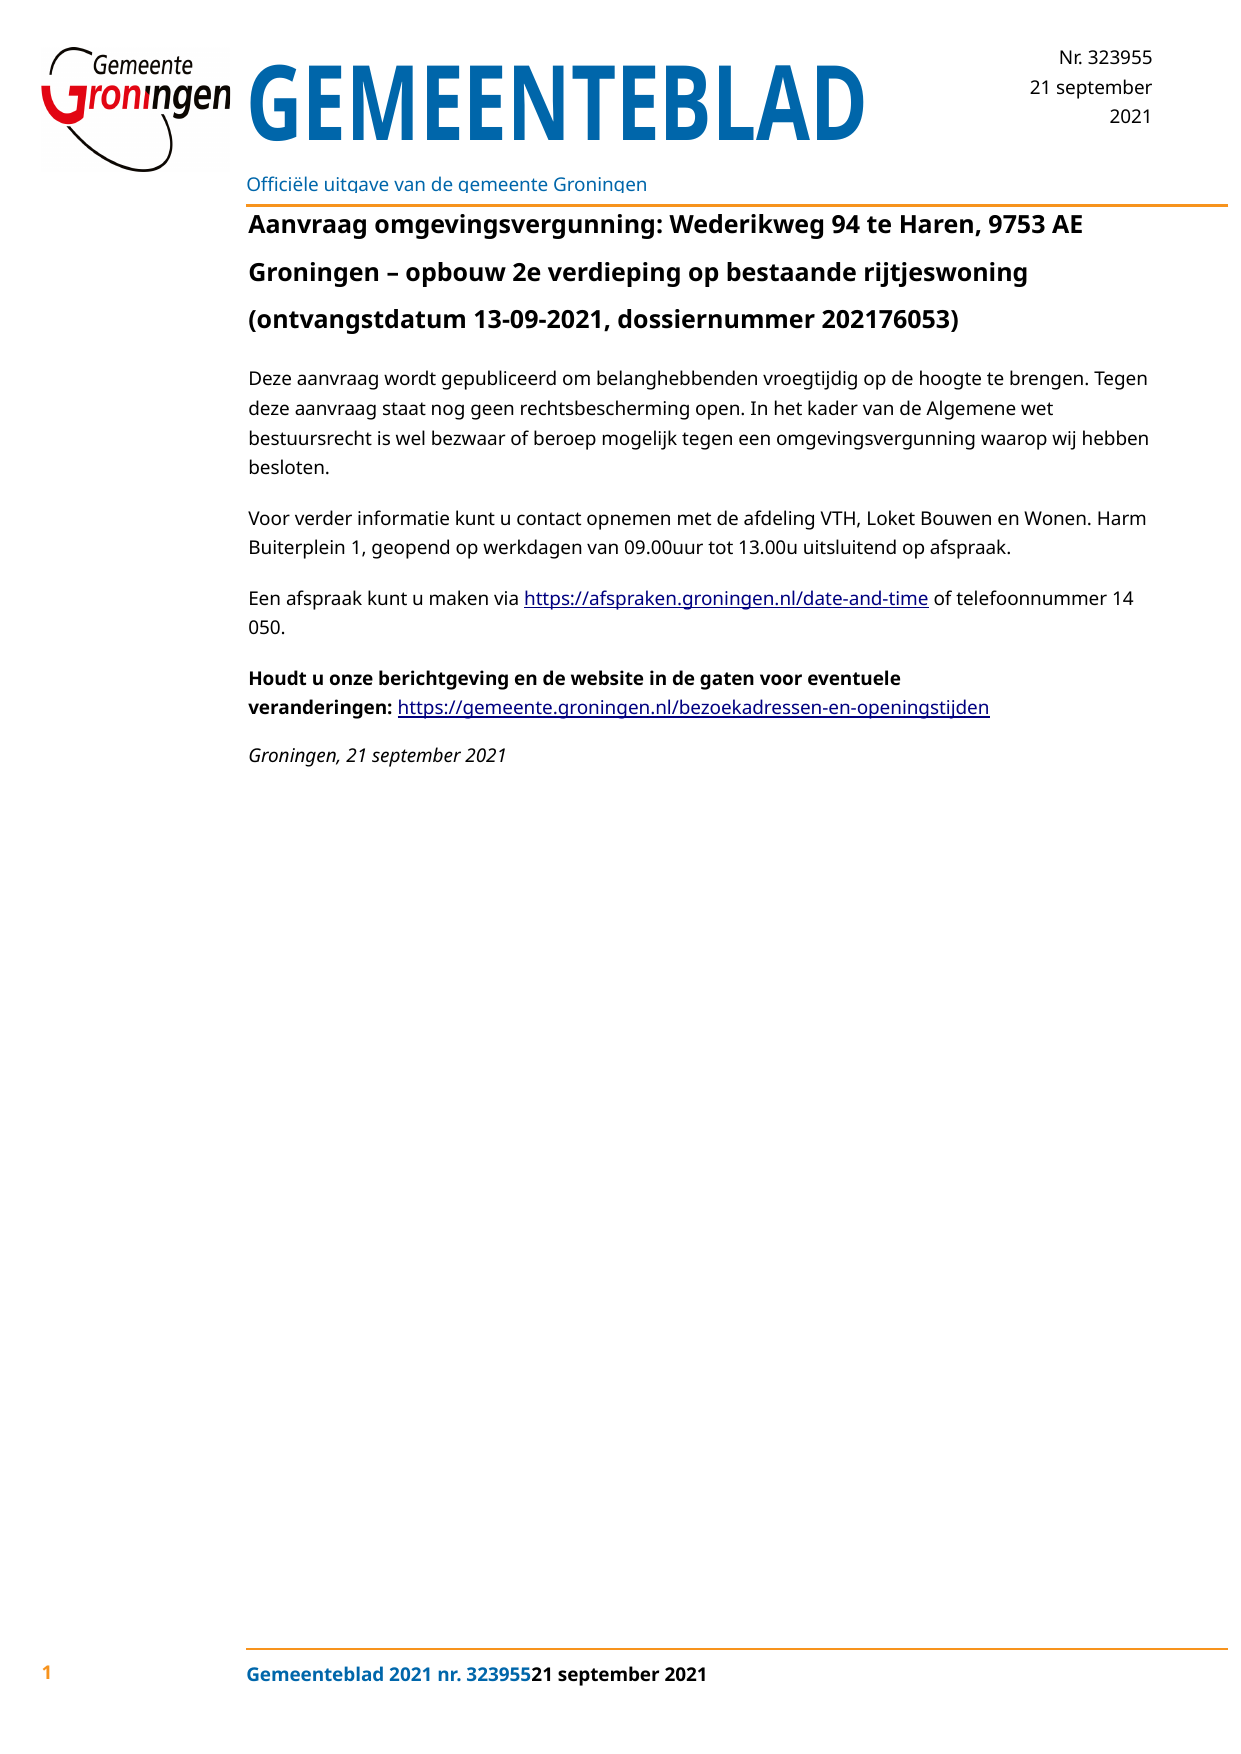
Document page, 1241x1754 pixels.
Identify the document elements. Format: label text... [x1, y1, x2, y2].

text Voor verder informatie kunt u contact opnemen met de afdeling VTH, Loket Bouwen en Wonen. Harm Buiterplein 1, geopend op werkdagen van 09.00uur tot 13.00u uitsluitend op afspraak. [248, 505, 1152, 560]
text Aanvraag omgevingsvergunning: Wederikweg 94 te Haren, 9753 AE Groningen – opbouw 2e verdieping op bestaande rijtjeswoning (ontvangstdatum 13-09-2021, dossiernummer 202176053) [248, 207, 1152, 336]
text Houdt u onze berichtgeving en de website in de gaten voor eventuele veranderingen: https://gemeente.groningen.nl/bezoekadressen-en-openingstijden [248, 665, 1152, 720]
text Een afspraak kunt u maken via https://afspraken.groningen.nl/date-and-time of telefoonnummer 14 050. [248, 585, 1152, 640]
text Deze aanvraag wordt gepubliceerd om belanghebbenden vroegtijdig op de hoogte te brengen. Tegen deze aanvraag staat nog geen rechtsbescherming open. In het kader van de Algemene wet bestuursrecht is wel bezwaar of beroep mogelijk tegen een omgevingsvergunning waarop wij hebben besloten. [248, 366, 1152, 480]
picture [41, 47, 231, 172]
text Groningen, 21 september 2021 [248, 742, 1152, 768]
